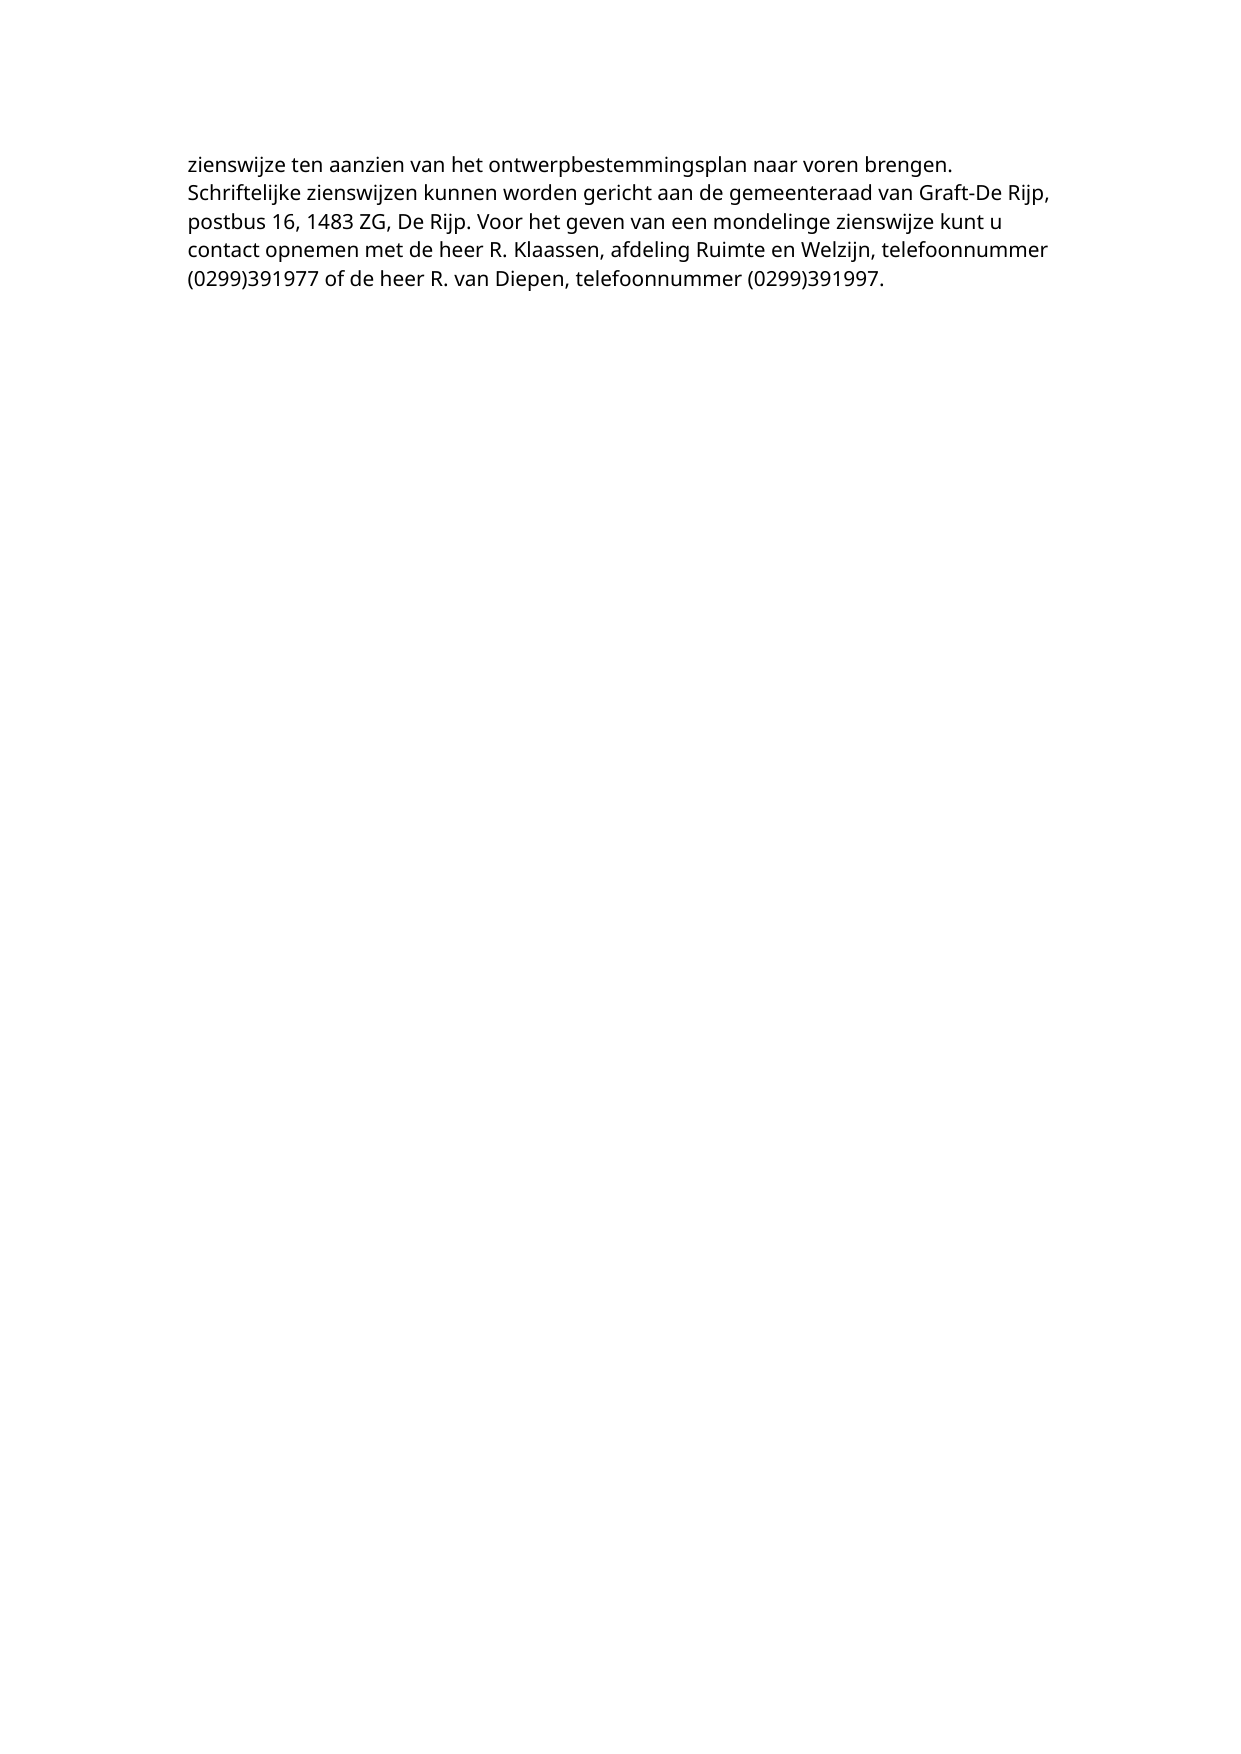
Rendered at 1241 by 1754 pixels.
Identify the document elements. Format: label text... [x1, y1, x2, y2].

text zienswijze ten aanzien van het ontwerpbestemmingsplan naar voren brengen. Schriftelijke zienswijzen kunnen worden gericht aan de gemeenteraad van Graft-De Rijp, postbus 16, 1483 ZG, De Rijp. Voor het geven van een mondelinge zienswijze kunt u contact opnemen met de heer R. Klaassen, afdeling Ruimte en Welzijn, telefoonnummer (0299)391977 of de heer R. van Diepen, telefoonnummer (0299)391997. [187, 150, 1053, 292]
